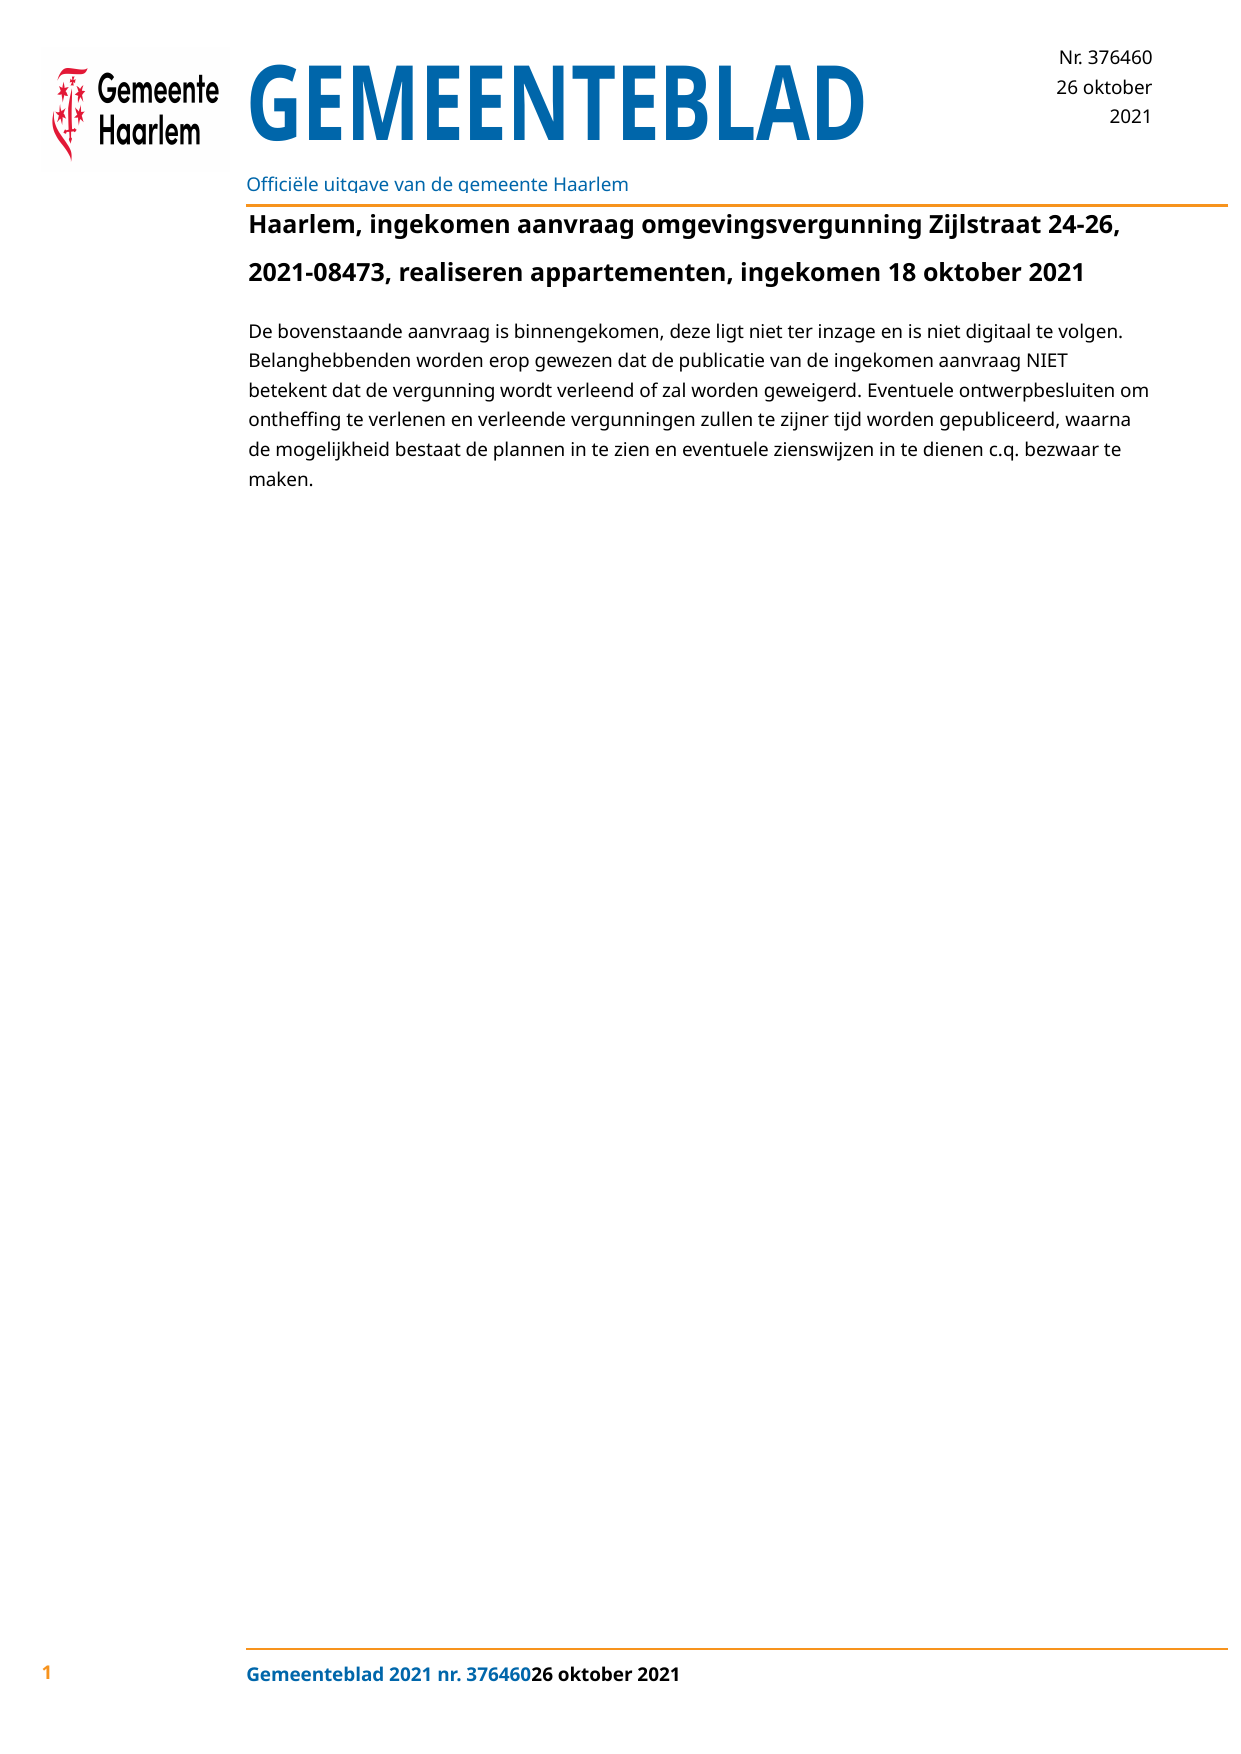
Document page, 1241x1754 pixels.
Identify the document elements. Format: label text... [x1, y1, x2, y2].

picture [41, 47, 231, 172]
text Haarlem, ingekomen aanvraag omgevingsvergunning Zijlstraat 24-26, 2021-08473, realiseren appartementen, ingekomen 18 oktober 2021 [248, 207, 1152, 288]
text De bovenstaande aanvraag is binnengekomen, deze ligt niet ter inzage en is niet digitaal te volgen. Belanghebbenden worden erop gewezen dat de publicatie van de ingekomen aanvraag NIET betekent dat de vergunning wordt verleend of zal worden geweigerd. Eventuele ontwerpbesluiten om ontheffing te verlenen en verleende vergunningen zullen te zijner tijd worden gepubliceerd, waarna de mogelijkheid bestaat de plannen in te zien en eventuele zienswijzen in te dienen c.q. bezwaar te maken. [248, 318, 1152, 492]
